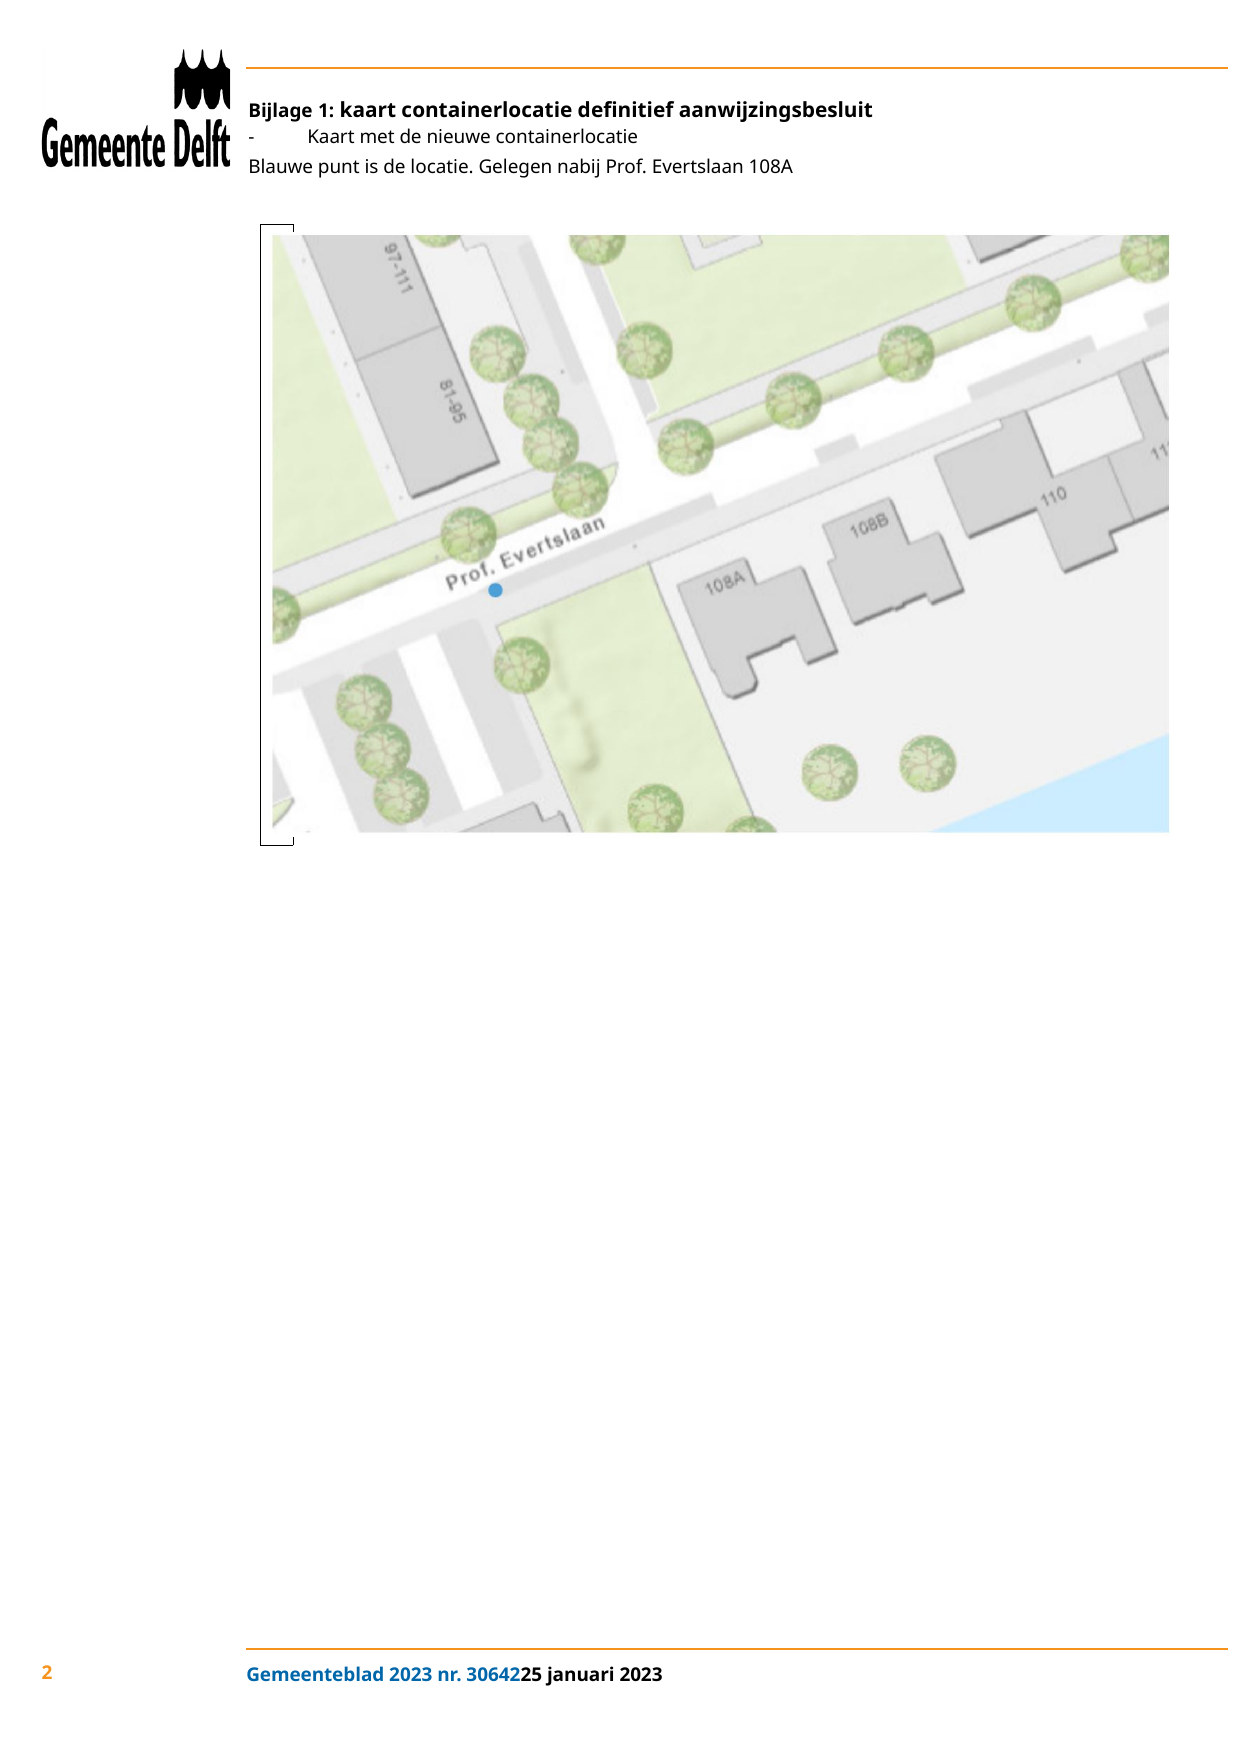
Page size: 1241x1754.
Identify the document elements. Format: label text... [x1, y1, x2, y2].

picture [268, 232, 1173, 837]
text Blauwe punt is de locatie. Gelegen nabij Prof. Evertslaan 108A [248, 153, 1152, 179]
text Bijlage 1: kaart containerlocatie definitief aanwijzingsbesluit [248, 95, 1152, 123]
picture [41, 47, 231, 172]
list Kaart met de nieuwe containerlocatie [248, 123, 1152, 149]
